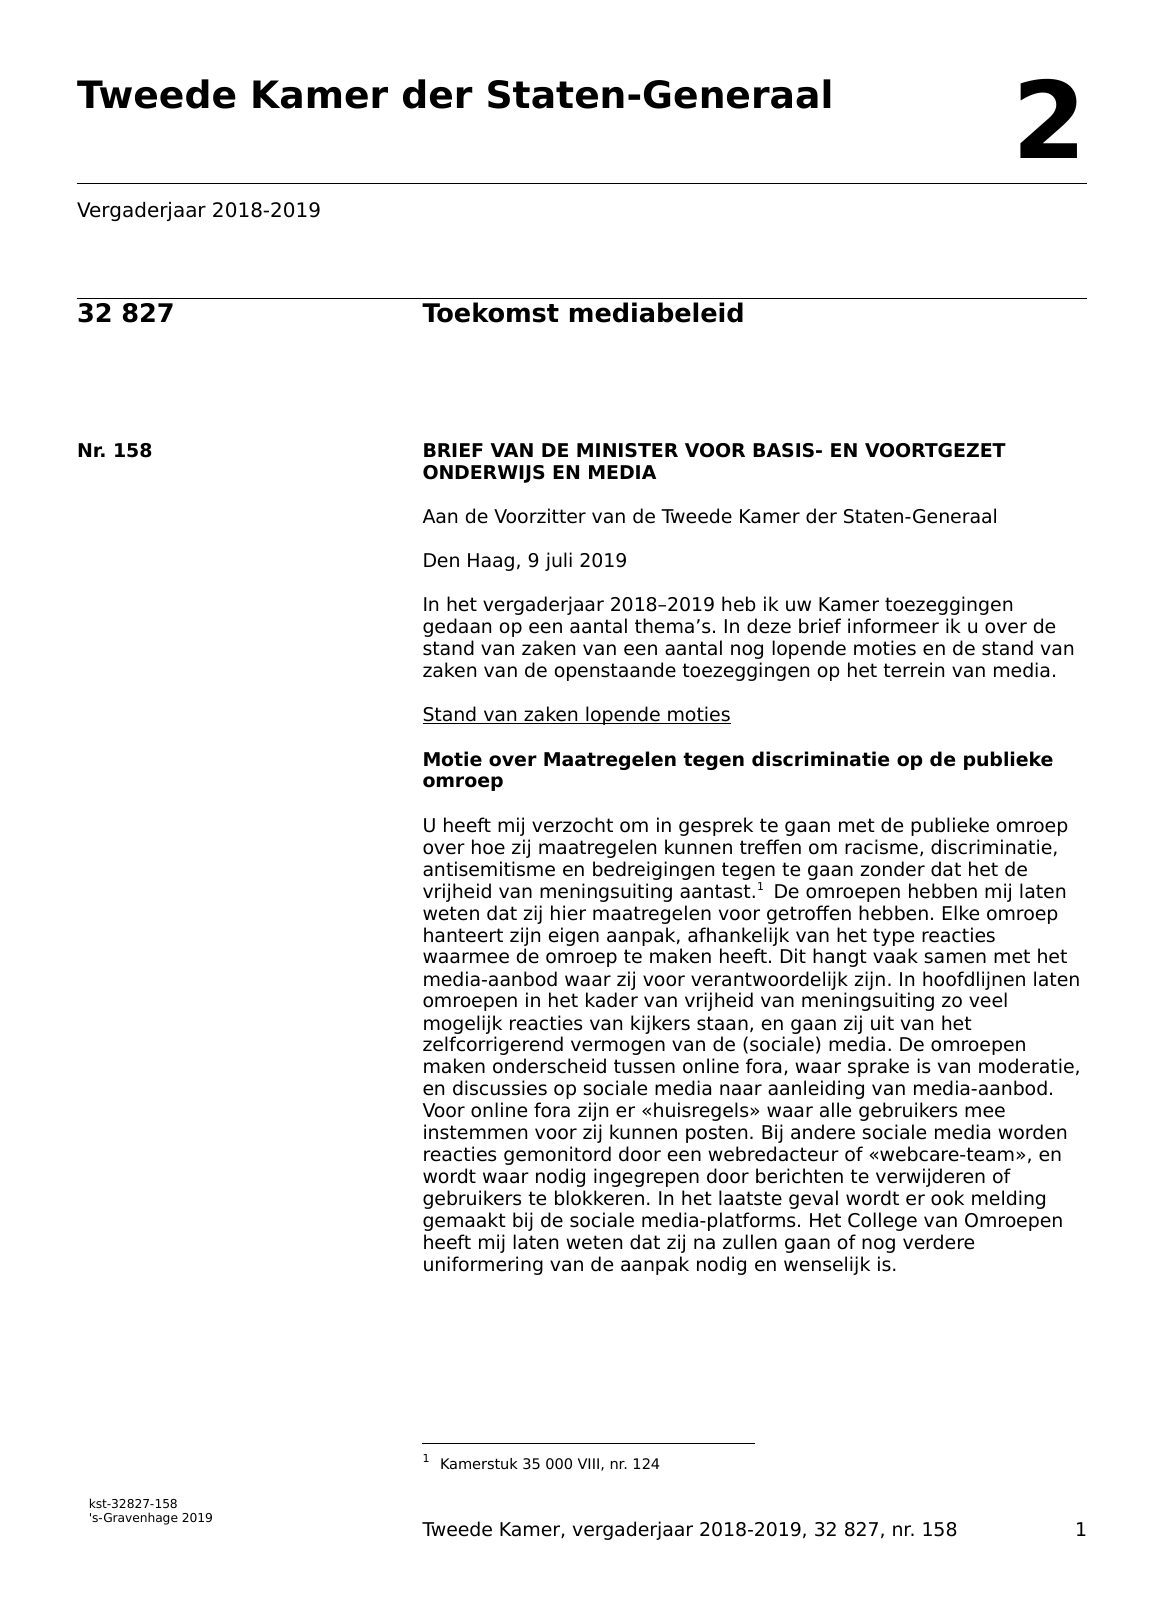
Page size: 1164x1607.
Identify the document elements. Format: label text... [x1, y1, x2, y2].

table_header Tweede Kamer der Staten-Generaal [77, 59, 886, 183]
subtitle Motie over Maatregelen tegen discriminatie op de publieke omroep [422, 748, 1087, 792]
text Kamerstuk 35 000 VIII, nr. 124 [422, 1452, 1087, 1474]
subtitle Stand van zaken lopende moties [422, 704, 1087, 726]
text 's-Gravenhage 2019 [88, 1511, 323, 1525]
text U heeft mij verzocht om in gesprek te gaan met de publieke omroep over hoe zij maatregelen kunnen treffen om racisme, discriminatie, antisemitisme en bedreigingen tegen te gaan zonder dat het de vrijheid van meningsuiting aantast. De omroepen hebben mij laten weten dat zij hier maatregelen voor getroffen hebben. Elke omroep hanteert zijn eigen aanpak, afhankelijk van het type reacties waarmee de omroep te maken heeft. Dit hangt vaak samen met het media-aanbod waar zij voor verantwoordelijk zijn. In hoofdlijnen laten omroepen in het kader van vrijheid van meningsuiting zo veel mogelijk reacties van kijkers staan, en gaan zij uit van het zelfcorrigerend vermogen van de (sociale) media. De omroepen maken onderscheid tussen online fora, waar sprake is van moderatie, en discussies op sociale media naar aanleiding van media-aanbod. Voor online fora zijn er «huisregels» waar alle gebruikers mee instemmen voor zij kunnen posten. Bij andere sociale media worden reacties gemonitord door een webredacteur of «webcare-team», en wordt waar nodig ingegrepen door berichten te verwijderen of gebruikers te blokkeren. In het laatste geval wordt er ook melding gemaakt bij de sociale media-platforms. Het College van Omroepen heeft mij laten weten dat zij na zullen gaan of nog verdere uniformering van de aanpak nodig en wenselijk is. [422, 814, 1087, 1276]
table_cell Vergaderjaar 2018-2019 [77, 184, 1087, 298]
text In het vergaderjaar 2018–2019 heb ik uw Kamer toezeggingen gedaan op een aantal thema’s. In deze brief informeer ik u over de stand van zaken van een aantal nog lopende moties en de stand van zaken van de openstaande toezeggingen op het terrein van media. [422, 594, 1087, 682]
subtitle Nr. 158 BRIEF VAN DE MINISTER VOOR BASIS- EN VOORTGEZET ONDERWIJS EN MEDIA [77, 440, 1087, 484]
text kst-32827-158 [88, 1497, 323, 1511]
text Aan de Voorzitter van de Tweede Kamer der Staten-Generaal [422, 506, 1087, 528]
text Den Haag, 9 juli 2019 [422, 550, 1087, 572]
table_header 2 [886, 59, 1087, 183]
subtitle 32 827 Toekomst mediabeleid [77, 299, 1087, 329]
